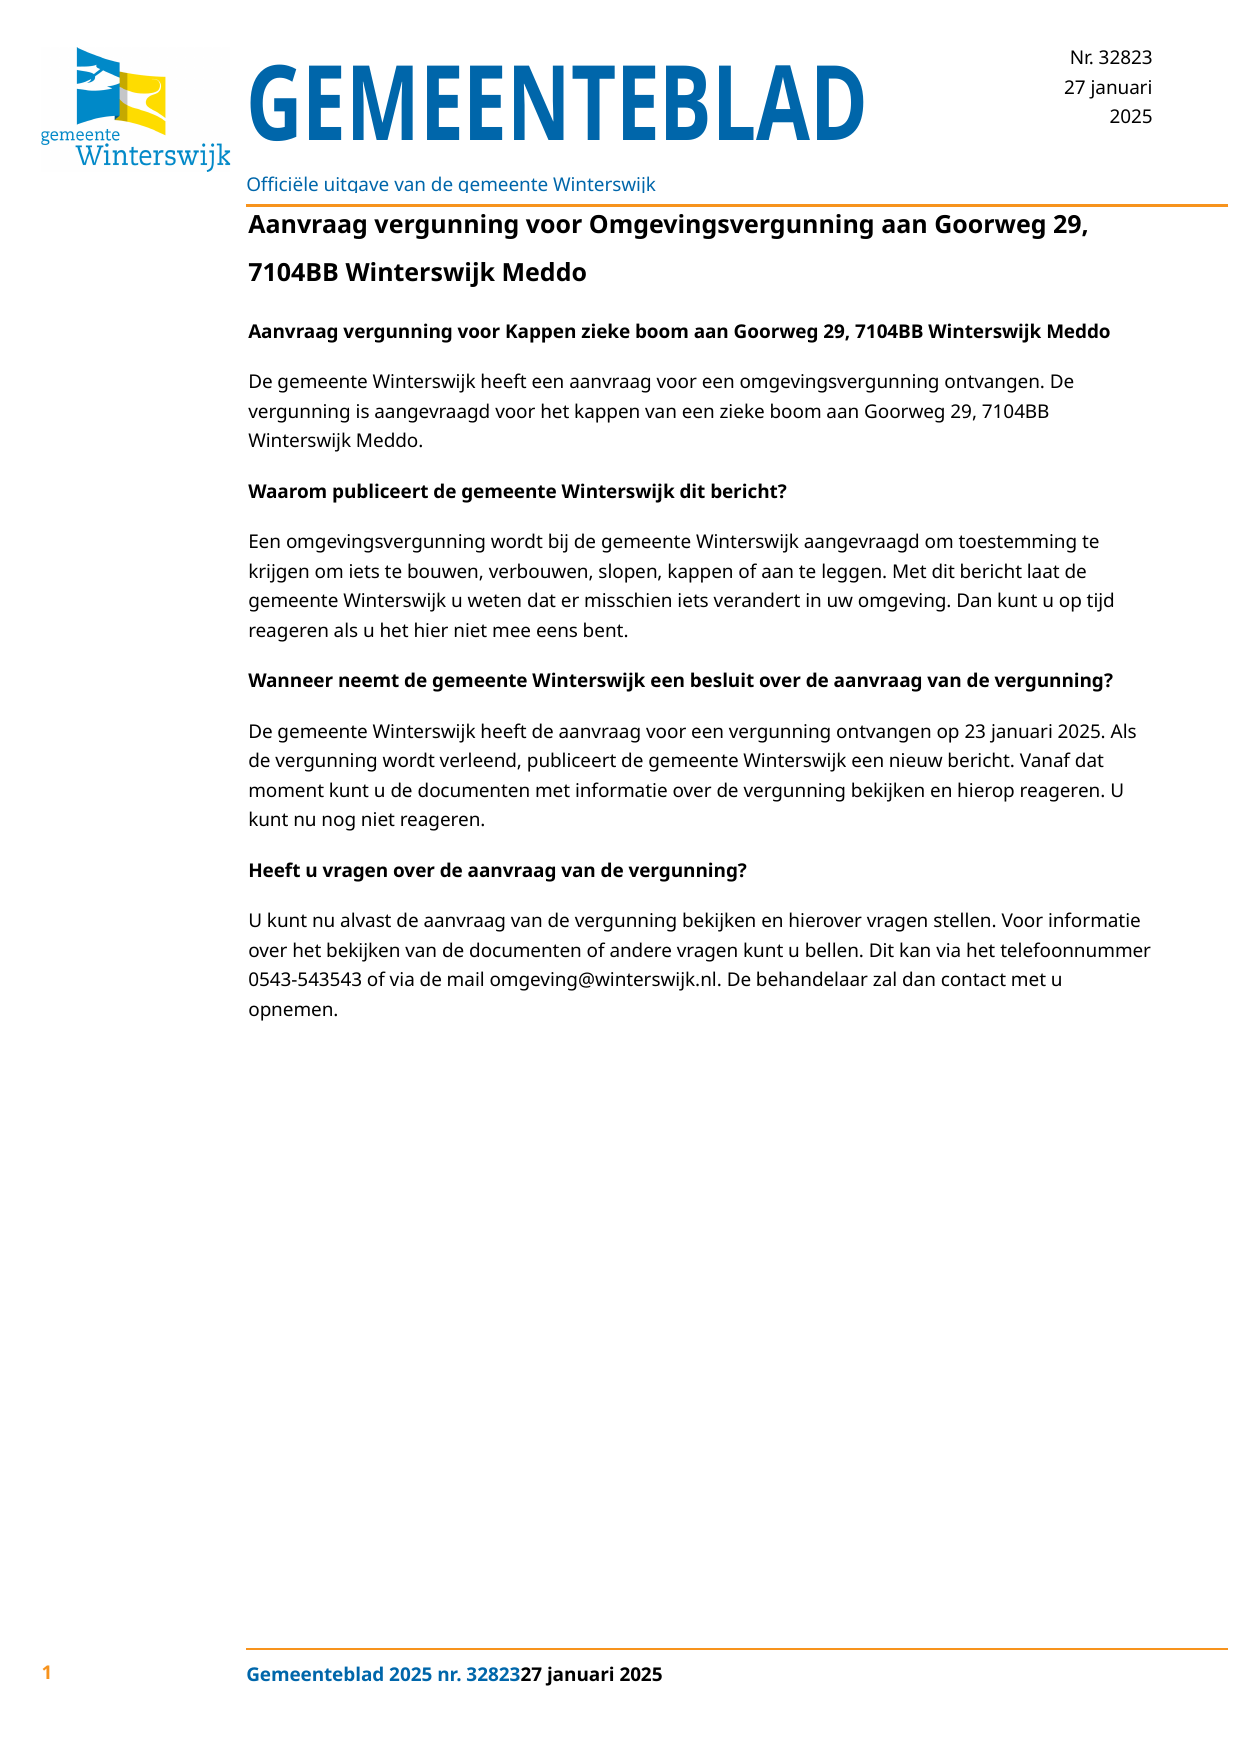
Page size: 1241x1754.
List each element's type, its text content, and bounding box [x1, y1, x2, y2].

text De gemeente Winterswijk heeft een aanvraag voor een omgevingsvergunning ontvangen. De vergunning is aangevraagd voor het kappen van een zieke boom aan Goorweg 29, 7104BB Winterswijk Meddo. [248, 368, 1152, 453]
text Waarom publiceert de gemeente Winterswijk dit bericht? [248, 478, 1152, 504]
text Aanvraag vergunning voor Omgevingsvergunning aan Goorweg 29, 7104BB Winterswijk Meddo [248, 207, 1152, 288]
text De gemeente Winterswijk heeft de aanvraag voor een vergunning ontvangen op 23 januari 2025. Als de vergunning wordt verleend, publiceert de gemeente Winterswijk een nieuw bericht. Vanaf dat moment kunt u de documenten met informatie over de vergunning bekijken en hierop reageren. U kunt nu nog niet reageren. [248, 718, 1152, 832]
text Heeft u vragen over de aanvraag van de vergunning? [248, 857, 1152, 883]
picture [41, 47, 231, 172]
text Een omgevingsvergunning wordt bij de gemeente Winterswijk aangevraagd om toestemming te krijgen om iets te bouwen, verbouwen, slopen, kappen of aan te leggen. Met dit bericht laat de gemeente Winterswijk u weten dat er misschien iets verandert in uw omgeving. Dan kunt u op tijd reageren als u het hier niet mee eens bent. [248, 528, 1152, 643]
text Aanvraag vergunning voor Kappen zieke boom aan Goorweg 29, 7104BB Winterswijk Meddo [248, 318, 1152, 344]
picture [225, 153, 231, 162]
text U kunt nu alvast de aanvraag van de vergunning bekijken en hierover vragen stellen. Voor informatie over het bekijken van de documenten of andere vragen kunt u bellen. Dit kan via het telefoonnummer 0543-543543 of via de mail omgeving@winterswijk.nl. De behandelaar zal dan contact met u opnemen. [248, 907, 1152, 1022]
text Wanneer neemt de gemeente Winterswijk een besluit over de aanvraag van de vergunning? [248, 667, 1152, 693]
